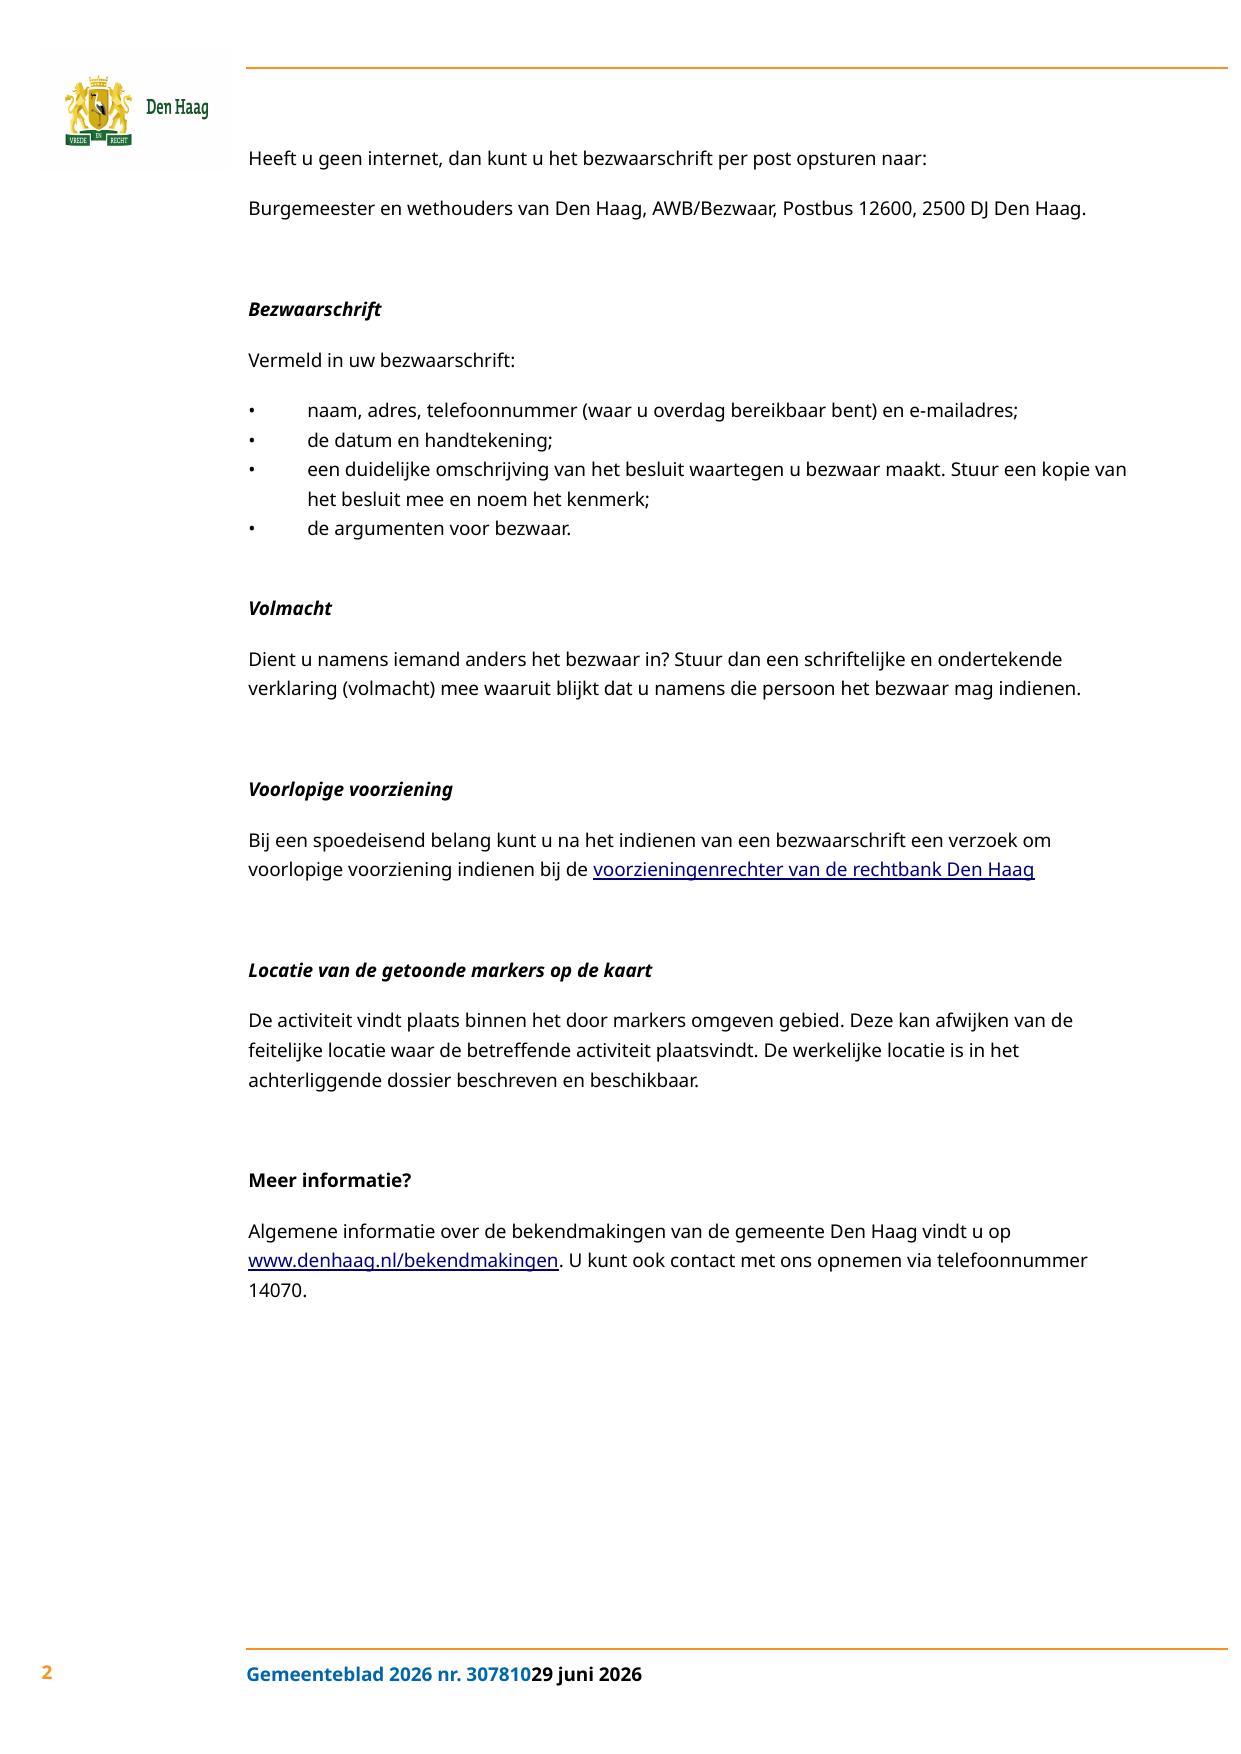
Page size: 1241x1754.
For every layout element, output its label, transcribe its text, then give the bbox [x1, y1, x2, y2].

text Volmacht [248, 596, 1152, 621]
text Bij een spoedeisend belang kunt u na het indienen van een bezwaarschrift een verzoek om voorlopige voorziening indienen bij de voorzieningenrechter van de rechtbank Den Haag [248, 827, 1152, 882]
text Dient u namens iemand anders het bezwaar in? Stuur dan een schriftelijke en ondertekende verklaring (volmacht) mee waaruit blijkt dat u namens die persoon het bezwaar mag indienen. [248, 646, 1152, 701]
picture [41, 47, 231, 172]
list naam, adres, telefoonnummer (waar u overdag bereikbaar bent) en e-mailadres; [248, 397, 1152, 423]
text Vermeld in uw bezwaarschrift: [248, 347, 1152, 373]
text Meer informatie? [248, 1168, 1152, 1193]
text Bezwaarschrift [248, 296, 1152, 322]
list de argumenten voor bezwaar. [248, 516, 1152, 541]
text De activiteit vindt plaats binnen het door markers omgeven gebied. Deze kan afwijken van de feitelijke locatie waar de betreffende activiteit plaatsvindt. De werkelijke locatie is in het achterliggende dossier beschreven en beschikbaar. [248, 1008, 1152, 1093]
text Burgemeester en wethouders van Den Haag, AWB/Bezwaar, Postbus 12600, 2500 DJ Den Haag. [248, 196, 1152, 221]
list een duidelijke omschrijving van het besluit waartegen u bezwaar maakt. Stuur een kopie van het besluit mee en noem het kenmerk; [248, 456, 1152, 512]
text Heeft u geen internet, dan kunt u het bezwaarschrift per post opsturen naar: [248, 145, 1152, 171]
text Algemene informatie over de bekendmakingen van de gemeente Den Haag vindt u op www.denhaag.nl/bekendmakingen. U kunt ook contact met ons opnemen via telefoonnummer 14070. [248, 1218, 1152, 1303]
list de datum en handtekening; [248, 427, 1152, 453]
text Voorlopige voorziening [248, 776, 1152, 802]
text Locatie van de getoonde markers op de kaart [248, 957, 1152, 983]
